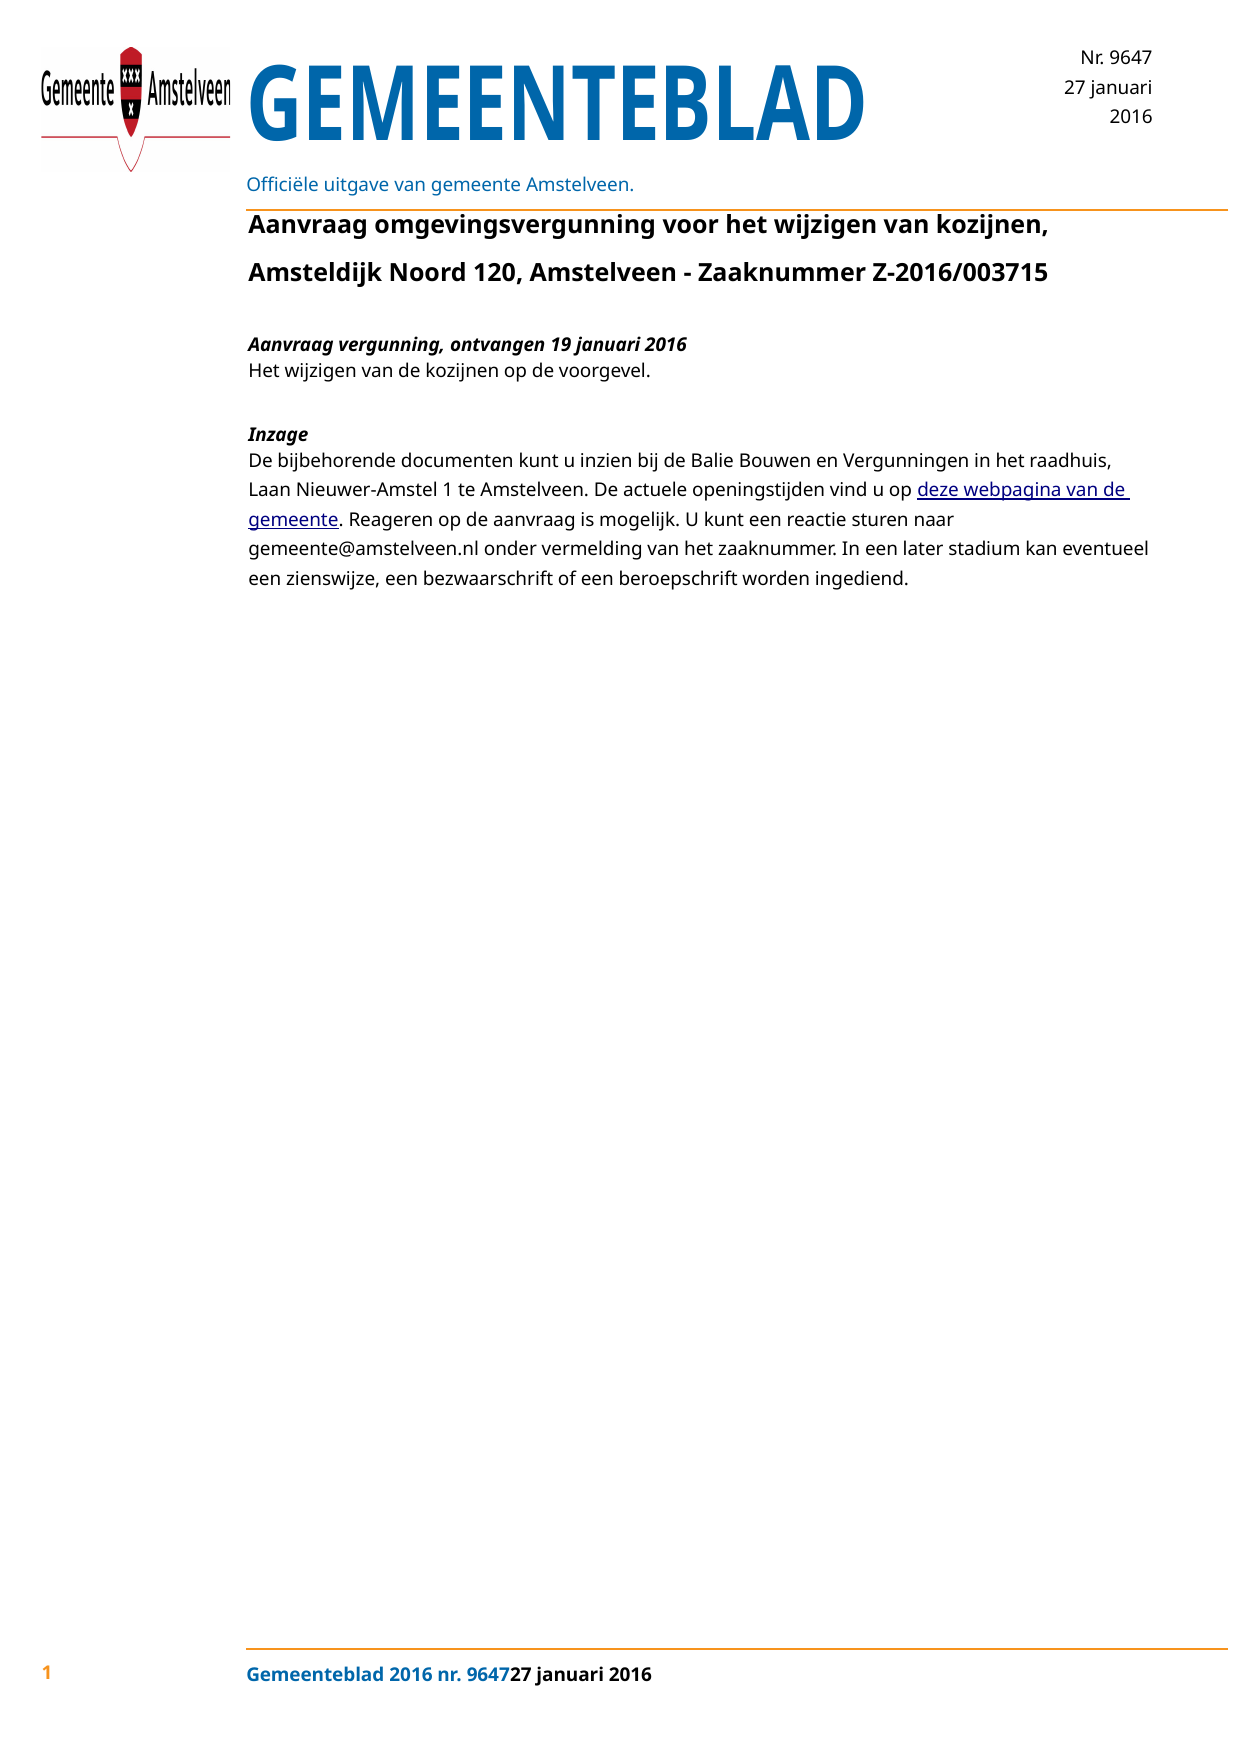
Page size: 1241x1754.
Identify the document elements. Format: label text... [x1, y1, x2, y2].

text De bijbehorende documenten kunt u inzien bij de Balie Bouwen en Vergunningen in het raadhuis, Laan Nieuwer-Amstel 1 te Amstelveen. De actuele openingstijden vind u op deze webpagina van de gemeente. Reageren op de aanvraag is mogelijk. U kunt een reactie sturen naar gemeente@amstelveen.nl onder vermelding van het zaaknummer. In een later stadium kan eventueel een zienswijze, een bezwaarschrift of een beroepschrift worden ingediend. [248, 447, 1152, 591]
text Aanvraag omgevingsvergunning voor het wijzigen van kozijnen, Amsteldijk Noord 120, Amstelveen - Zaaknummer Z-2016/003715 [248, 211, 1152, 288]
text Inzage [248, 421, 1152, 447]
picture [41, 47, 231, 172]
text Aanvraag vergunning, ontvangen 19 januari 2016 [248, 331, 1152, 357]
text Het wijzigen van de kozijnen op de voorgevel. [248, 357, 1152, 383]
